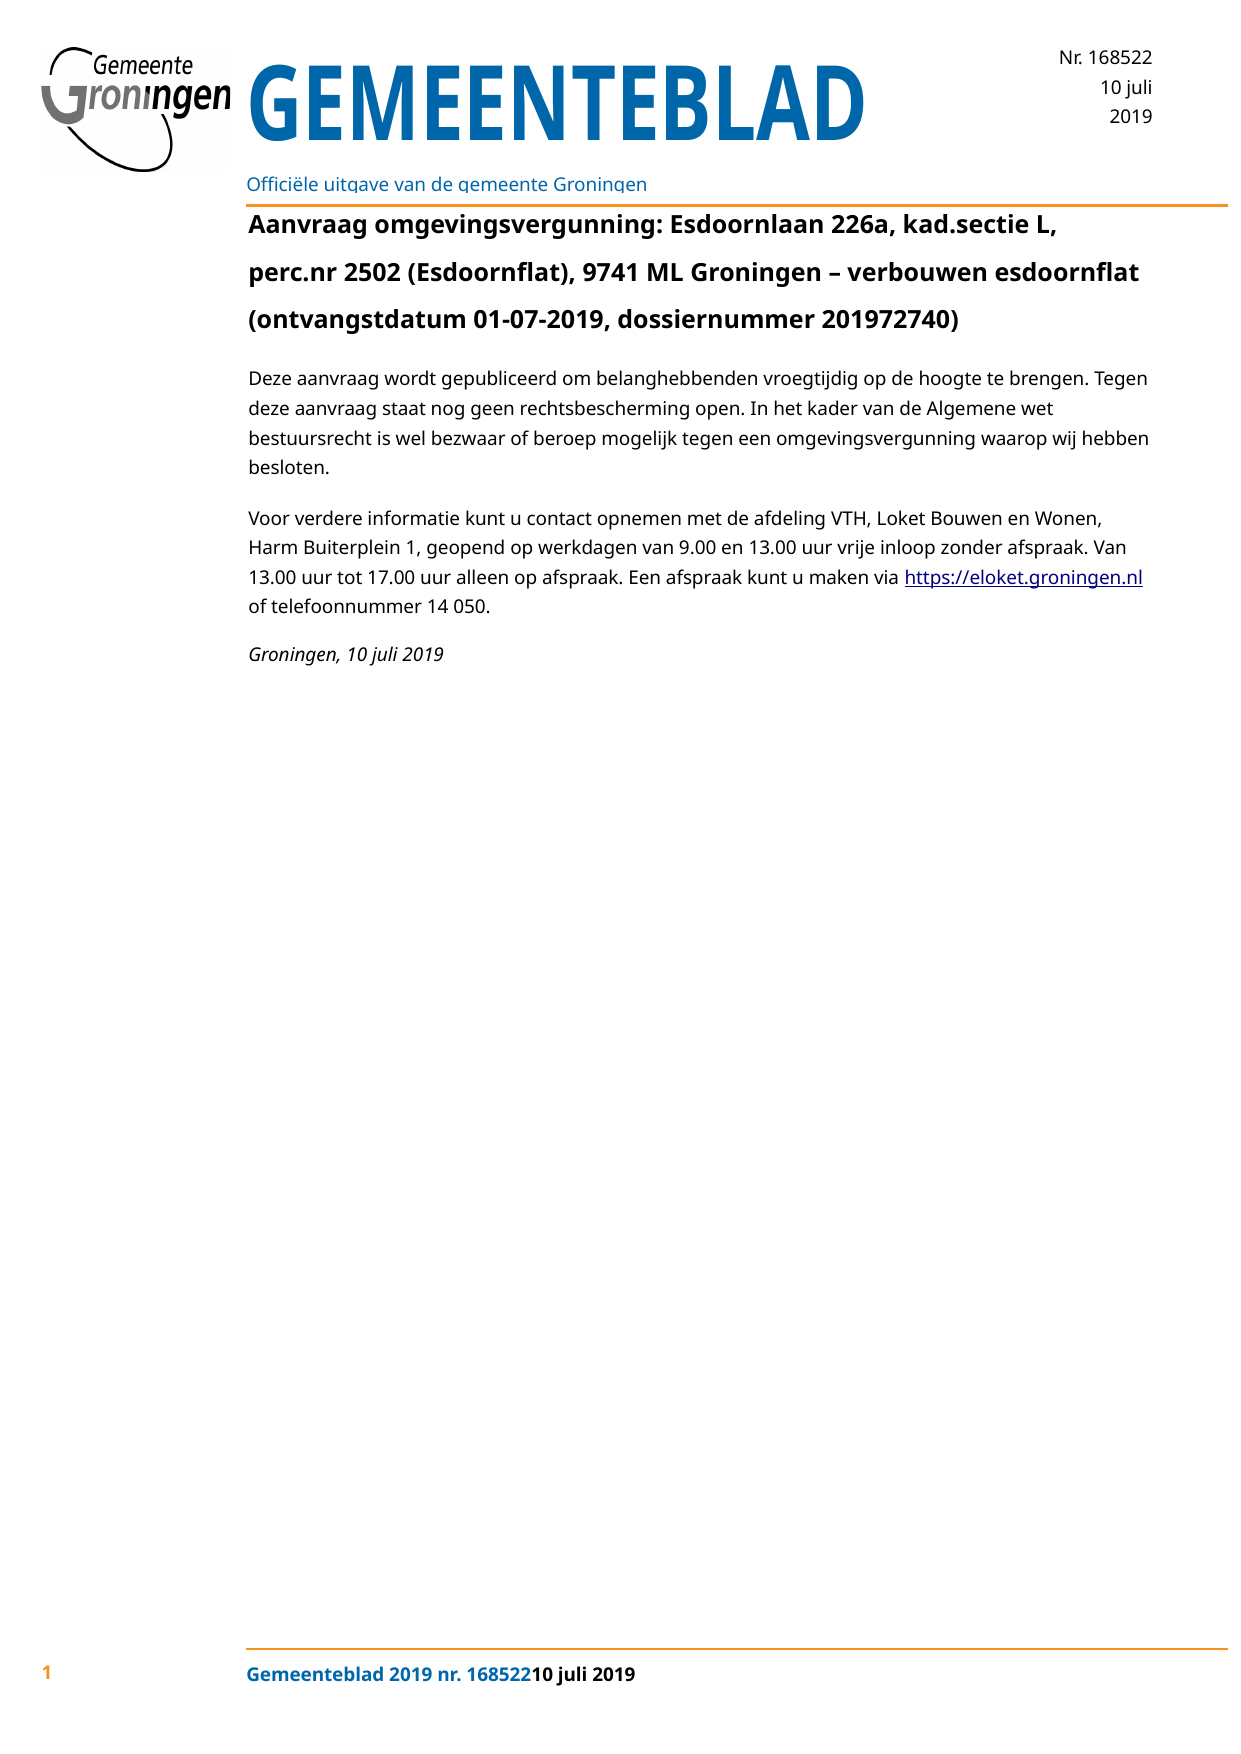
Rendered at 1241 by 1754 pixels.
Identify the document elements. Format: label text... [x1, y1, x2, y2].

picture [41, 47, 231, 172]
text Deze aanvraag wordt gepubliceerd om belanghebbenden vroegtijdig op de hoogte te brengen. Tegen deze aanvraag staat nog geen rechtsbescherming open. In het kader van de Algemene wet bestuursrecht is wel bezwaar of beroep mogelijk tegen een omgevingsvergunning waarop wij hebben besloten. [248, 366, 1152, 480]
text Groningen, 10 juli 2019 [248, 641, 1152, 667]
text Voor verdere informatie kunt u contact opnemen met de afdeling VTH, Loket Bouwen en Wonen, Harm Buiterplein 1, geopend op werkdagen van 9.00 en 13.00 uur vrije inloop zonder afspraak. Van 13.00 uur tot 17.00 uur alleen op afspraak. Een afspraak kunt u maken via https://eloket.groningen.nl of telefoonnummer 14 050. [248, 505, 1152, 619]
text Aanvraag omgevingsvergunning: Esdoornlaan 226a, kad.sectie L, perc.nr 2502 (Esdoornflat), 9741 ML Groningen – verbouwen esdoornflat (ontvangstdatum 01-07-2019, dossiernummer 201972740) [248, 207, 1152, 336]
